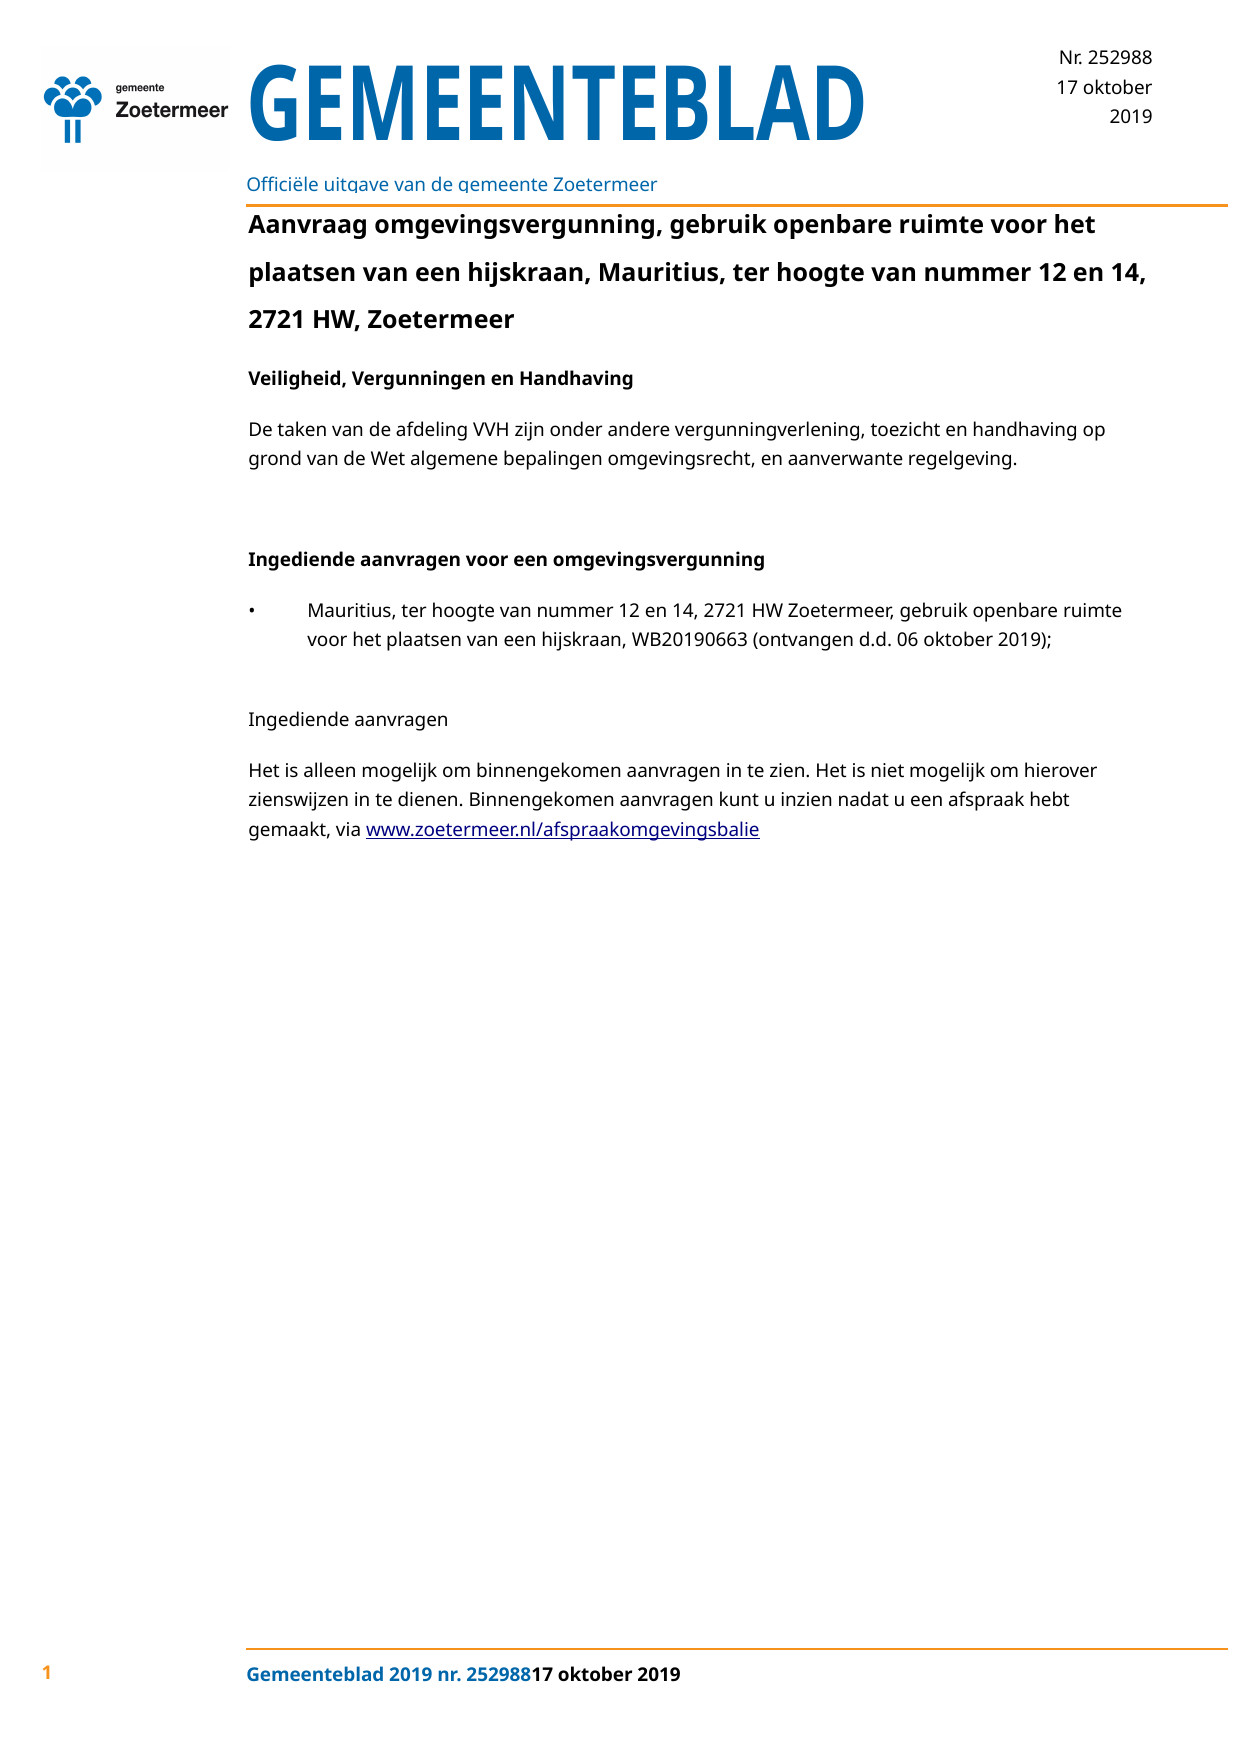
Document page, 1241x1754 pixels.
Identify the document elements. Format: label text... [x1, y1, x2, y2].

picture [41, 47, 231, 172]
text Ingediende aanvragen [248, 706, 1152, 732]
text Aanvraag omgevingsvergunning, gebruik openbare ruimte voor het plaatsen van een hijskraan, Mauritius, ter hoogte van nummer 12 en 14, 2721 HW, Zoetermeer [248, 207, 1152, 336]
text Ingediende aanvragen voor een omgevingsvergunning [248, 546, 1152, 572]
text Het is alleen mogelijk om binnengekomen aanvragen in te zien. Het is niet mogelijk om hierover zienswijzen in te dienen. Binnengekomen aanvragen kunt u inzien nadat u een afspraak hebt gemaakt, via www.zoetermeer.nl/afspraakomgevingsbalie [248, 757, 1152, 842]
list Mauritius, ter hoogte van nummer 12 en 14, 2721 HW Zoetermeer, gebruik openbare ruimte voor het plaatsen van een hijskraan, WB20190663 (ontvangen d.d. 06 oktober 2019); [248, 597, 1152, 652]
text Veiligheid, Vergunningen en Handhaving [248, 366, 1152, 391]
text De taken van de afdeling VVH zijn onder andere vergunningverlening, toezicht en handhaving op grond van de Wet algemene bepalingen omgevingsrecht, en aanverwante regelgeving. [248, 416, 1152, 471]
